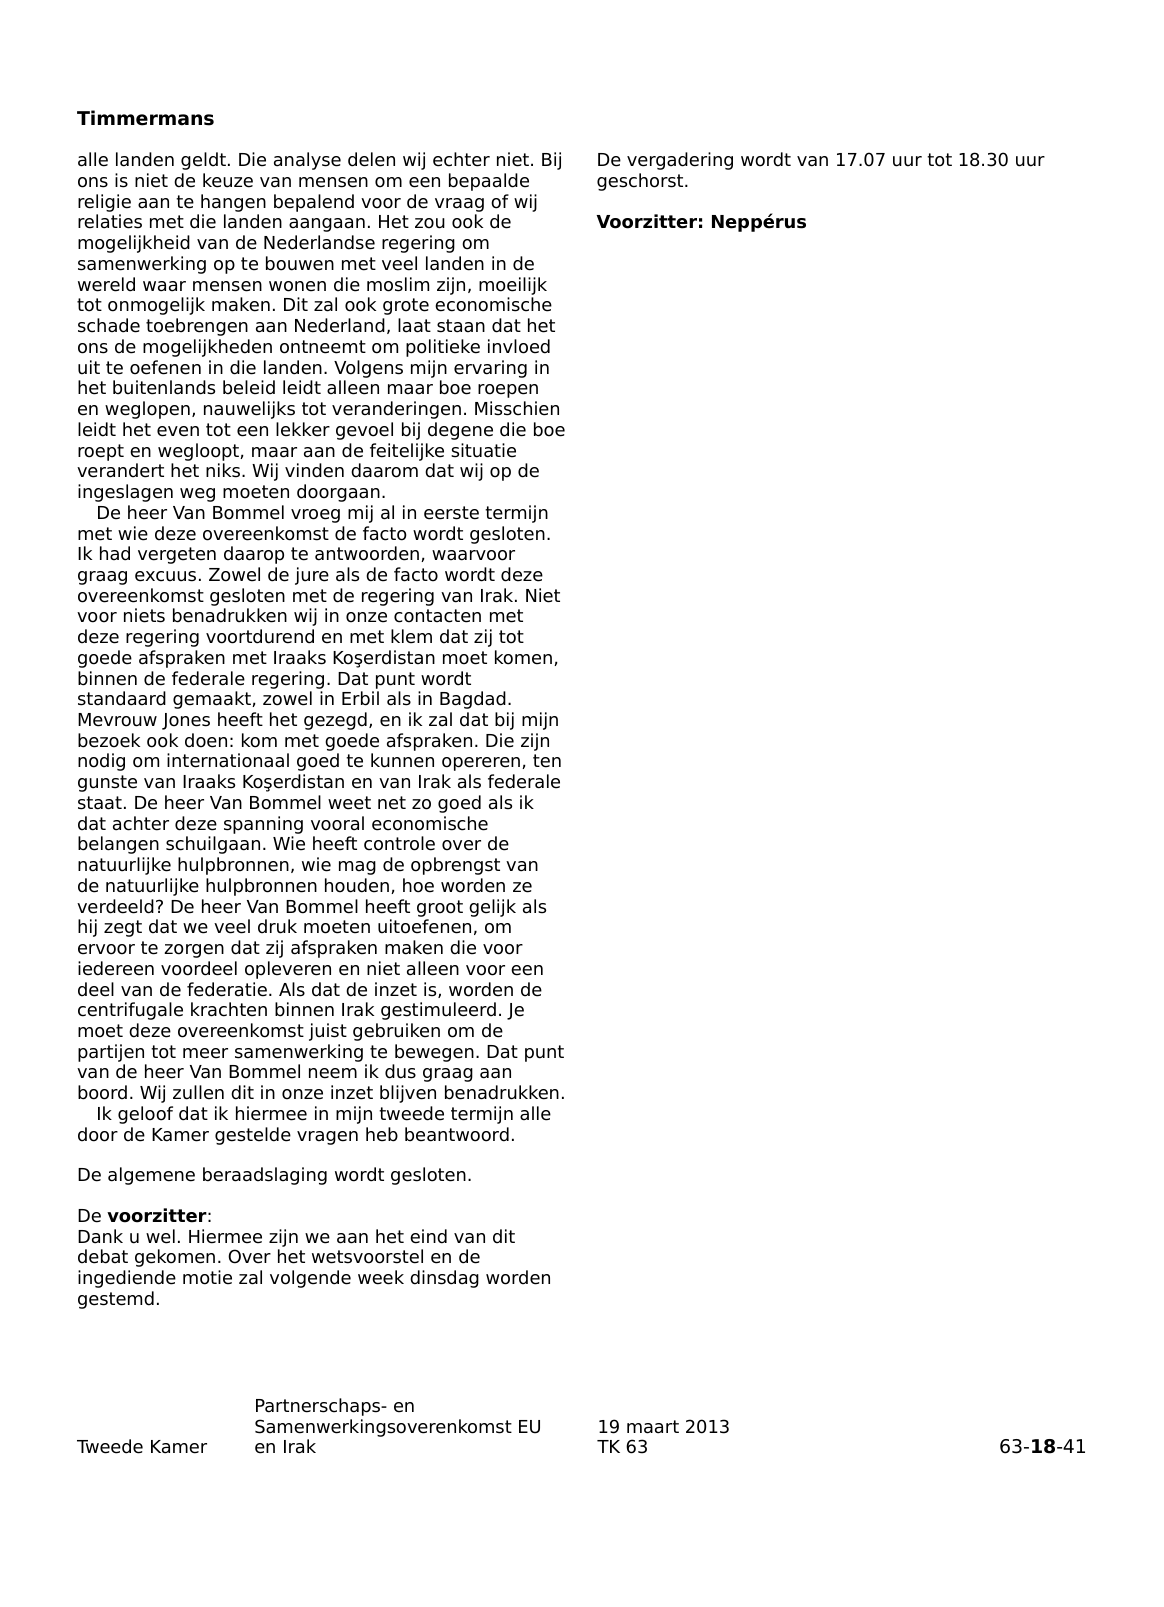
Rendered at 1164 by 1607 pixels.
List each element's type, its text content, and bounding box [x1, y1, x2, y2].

text De voorzitter: [77, 1206, 567, 1227]
text De algemene beraadslaging wordt gesloten. [77, 1165, 567, 1186]
text alle landen geldt. Die analyse delen wij echter niet. Bij ons is niet de keuze van mensen om een bepaalde religie aan te hangen bepalend voor de vraag of wij relaties met die landen aangaan. Het zou ook de mogelijkheid van de Nederlandse regering om samenwerking op te bouwen met veel landen in de wereld waar mensen wonen die moslim zijn, moeilijk tot onmogelijk maken. Dit zal ook grote economische schade toebrengen aan Nederland, laat staan dat het ons de mogelijkheden ontneemt om politieke invloed uit te oefenen in die landen. Volgens mijn ervaring in het buitenlands beleid leidt alleen maar boe roepen en weglopen, nauwelijks tot veranderingen. Misschien leidt het even tot een lekker gevoel bij degene die boe roept en wegloopt, maar aan de feitelijke situatie verandert het niks. Wij vinden daarom dat wij op de ingeslagen weg moeten doorgaan. [77, 150, 567, 503]
text De vergadering wordt van 17.07 uur tot 18.30 uur geschorst. [596, 150, 1087, 192]
text Ik geloof dat ik hiermee in mijn tweede termijn alle door de Kamer gestelde vragen heb beantwoord. [77, 1104, 567, 1145]
text De heer Van Bommel vroeg mij al in eerste termijn met wie deze overeenkomst de facto wordt gesloten. Ik had vergeten daarop te antwoorden, waarvoor graag excuus. Zowel de jure als de facto wordt deze overeenkomst gesloten met de regering van Irak. Niet voor niets benadrukken wij in onze contacten met deze regering voortdurend en met klem dat zij tot goede afspraken met Iraaks Koşerdistan moet komen, binnen de federale regering. Dat punt wordt standaard gemaakt, zowel in Erbil als in Bagdad. Mevrouw Jones heeft het gezegd, en ik zal dat bij mijn bezoek ook doen: kom met goede afspraken. Die zijn nodig om internationaal goed te kunnen opereren, ten gunste van Iraaks Koşerdistan en van Irak als federale staat. De heer Van Bommel weet net zo goed als ik dat achter deze spanning vooral economische belangen schuilgaan. Wie heeft controle over de natuurlijke hulpbronnen, wie mag de opbrengst van de natuurlijke hulpbronnen houden, hoe worden ze verdeeld? De heer Van Bommel heeft groot gelijk als hij zegt dat we veel druk moeten uitoefenen, om ervoor te zorgen dat zij afspraken maken die voor iedereen voordeel opleveren en niet alleen voor een deel van de federatie. Als dat de inzet is, worden de centrifugale krachten binnen Irak gestimuleerd. Je moet deze overeenkomst juist gebruiken om de partijen tot meer samenwerking te bewegen. Dat punt van de heer Van Bommel neem ik dus graag aan boord. Wij zullen dit in onze inzet blijven benadrukken. [77, 503, 567, 1104]
text Dank u wel. Hiermee zijn we aan het eind van dit debat gekomen. Over het wetsvoorstel en de ingediende motie zal volgende week dinsdag worden gestemd. [77, 1227, 567, 1309]
text Voorzitter: Neppérus [596, 212, 1087, 232]
